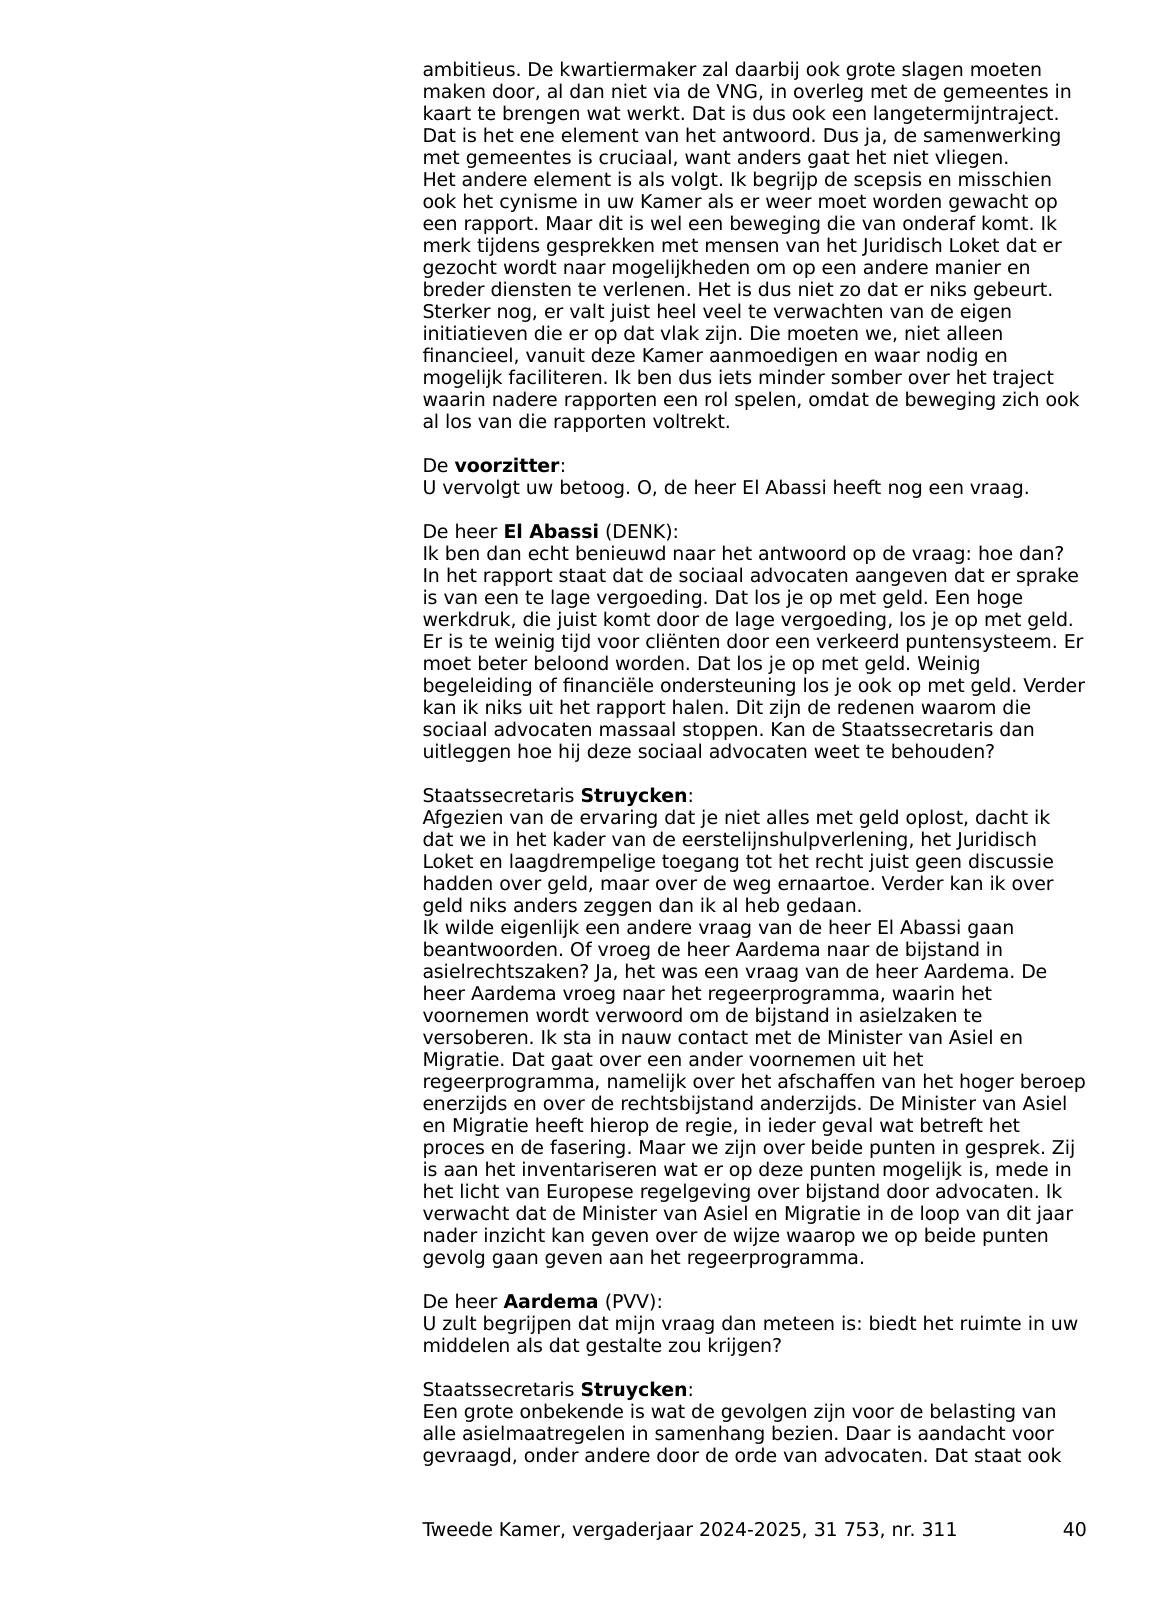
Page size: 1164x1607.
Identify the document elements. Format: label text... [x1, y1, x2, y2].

text Afgezien van de ervaring dat je niet alles met geld oplost, dacht ik dat we in het kader van de eerstelijnshulpverlening, het Juridisch Loket en laagdrempelige toegang tot het recht juist geen discussie hadden over geld, maar over de weg ernaartoe. Verder kan ik over geld niks anders zeggen dan ik al heb gedaan. [422, 807, 1087, 917]
text Ik wilde eigenlijk een andere vraag van de heer El Abassi gaan beantwoorden. Of vroeg de heer Aardema naar de bijstand in asielrechtszaken? Ja, het was een vraag van de heer Aardema. De heer Aardema vroeg naar het regeerprogramma, waarin het voornemen wordt verwoord om de bijstand in asielzaken te versoberen. Ik sta in nauw contact met de Minister van Asiel en Migratie. Dat gaat over een ander voornemen uit het regeerprogramma, namelijk over het afschaffen van het hoger beroep enerzijds en over de rechtsbijstand anderzijds. De Minister van Asiel en Migratie heeft hierop de regie, in ieder geval wat betreft het proces en de fasering. Maar we zijn over beide punten in gesprek. Zij is aan het inventariseren wat er op deze punten mogelijk is, mede in het licht van Europese regelgeving over bijstand door advocaten. Ik verwacht dat de Minister van Asiel en Migratie in de loop van dit jaar nader inzicht kan geven over de wijze waarop we op beide punten gevolg gaan geven aan het regeerprogramma. [422, 917, 1087, 1268]
text Het andere element is als volgt. Ik begrijp de scepsis en misschien ook het cynisme in uw Kamer als er weer moet worden gewacht op een rapport. Maar dit is wel een beweging die van onderaf komt. Ik merk tijdens gesprekken met mensen van het Juridisch Loket dat er gezocht wordt naar mogelijkheden om op een andere manier en breder diensten te verlenen. Het is dus niet zo dat er niks gebeurt. Sterker nog, er valt juist heel veel te verwachten van de eigen initiatieven die er op dat vlak zijn. Die moeten we, niet alleen financieel, vanuit deze Kamer aanmoedigen en waar nodig en mogelijk faciliteren. Ik ben dus iets minder somber over het traject waarin nadere rapporten een rol spelen, omdat de beweging zich ook al los van die rapporten voltrekt. [422, 169, 1087, 433]
text U zult begrijpen dat mijn vraag dan meteen is: biedt het ruimte in uw middelen als dat gestalte zou krijgen? [422, 1313, 1087, 1357]
text ambitieus. De kwartiermaker zal daarbij ook grote slagen moeten maken door, al dan niet via de VNG, in overleg met de gemeentes in kaart te brengen wat werkt. Dat is dus ook een langetermijntraject. Dat is het ene element van het antwoord. Dus ja, de samenwerking met gemeentes is cruciaal, want anders gaat het niet vliegen. [422, 59, 1087, 169]
text De voorzitter: [422, 455, 1087, 477]
text De heer El Abassi (DENK): [422, 521, 1087, 543]
text Een grote onbekende is wat de gevolgen zijn voor de belasting van alle asielmaatregelen in samenhang bezien. Daar is aandacht voor gevraagd, onder andere door de orde van advocaten. Dat staat ook [422, 1401, 1087, 1467]
text De heer Aardema (PVV): [422, 1291, 1087, 1313]
text Staatssecretaris Struycken: [422, 785, 1087, 807]
text Staatssecretaris Struycken: [422, 1379, 1087, 1401]
text Ik ben dan echt benieuwd naar het antwoord op de vraag: hoe dan? In het rapport staat dat de sociaal advocaten aangeven dat er sprake is van een te lage vergoeding. Dat los je op met geld. Een hoge werkdruk, die juist komt door de lage vergoeding, los je op met geld. Er is te weinig tijd voor cliënten door een verkeerd puntensysteem. Er moet beter beloond worden. Dat los je op met geld. Weinig begeleiding of financiële ondersteuning los je ook op met geld. Verder kan ik niks uit het rapport halen. Dit zijn de redenen waarom die sociaal advocaten massaal stoppen. Kan de Staatssecretaris dan uitleggen hoe hij deze sociaal advocaten weet te behouden? [422, 543, 1087, 763]
text U vervolgt uw betoog. O, de heer El Abassi heeft nog een vraag. [422, 477, 1087, 499]
